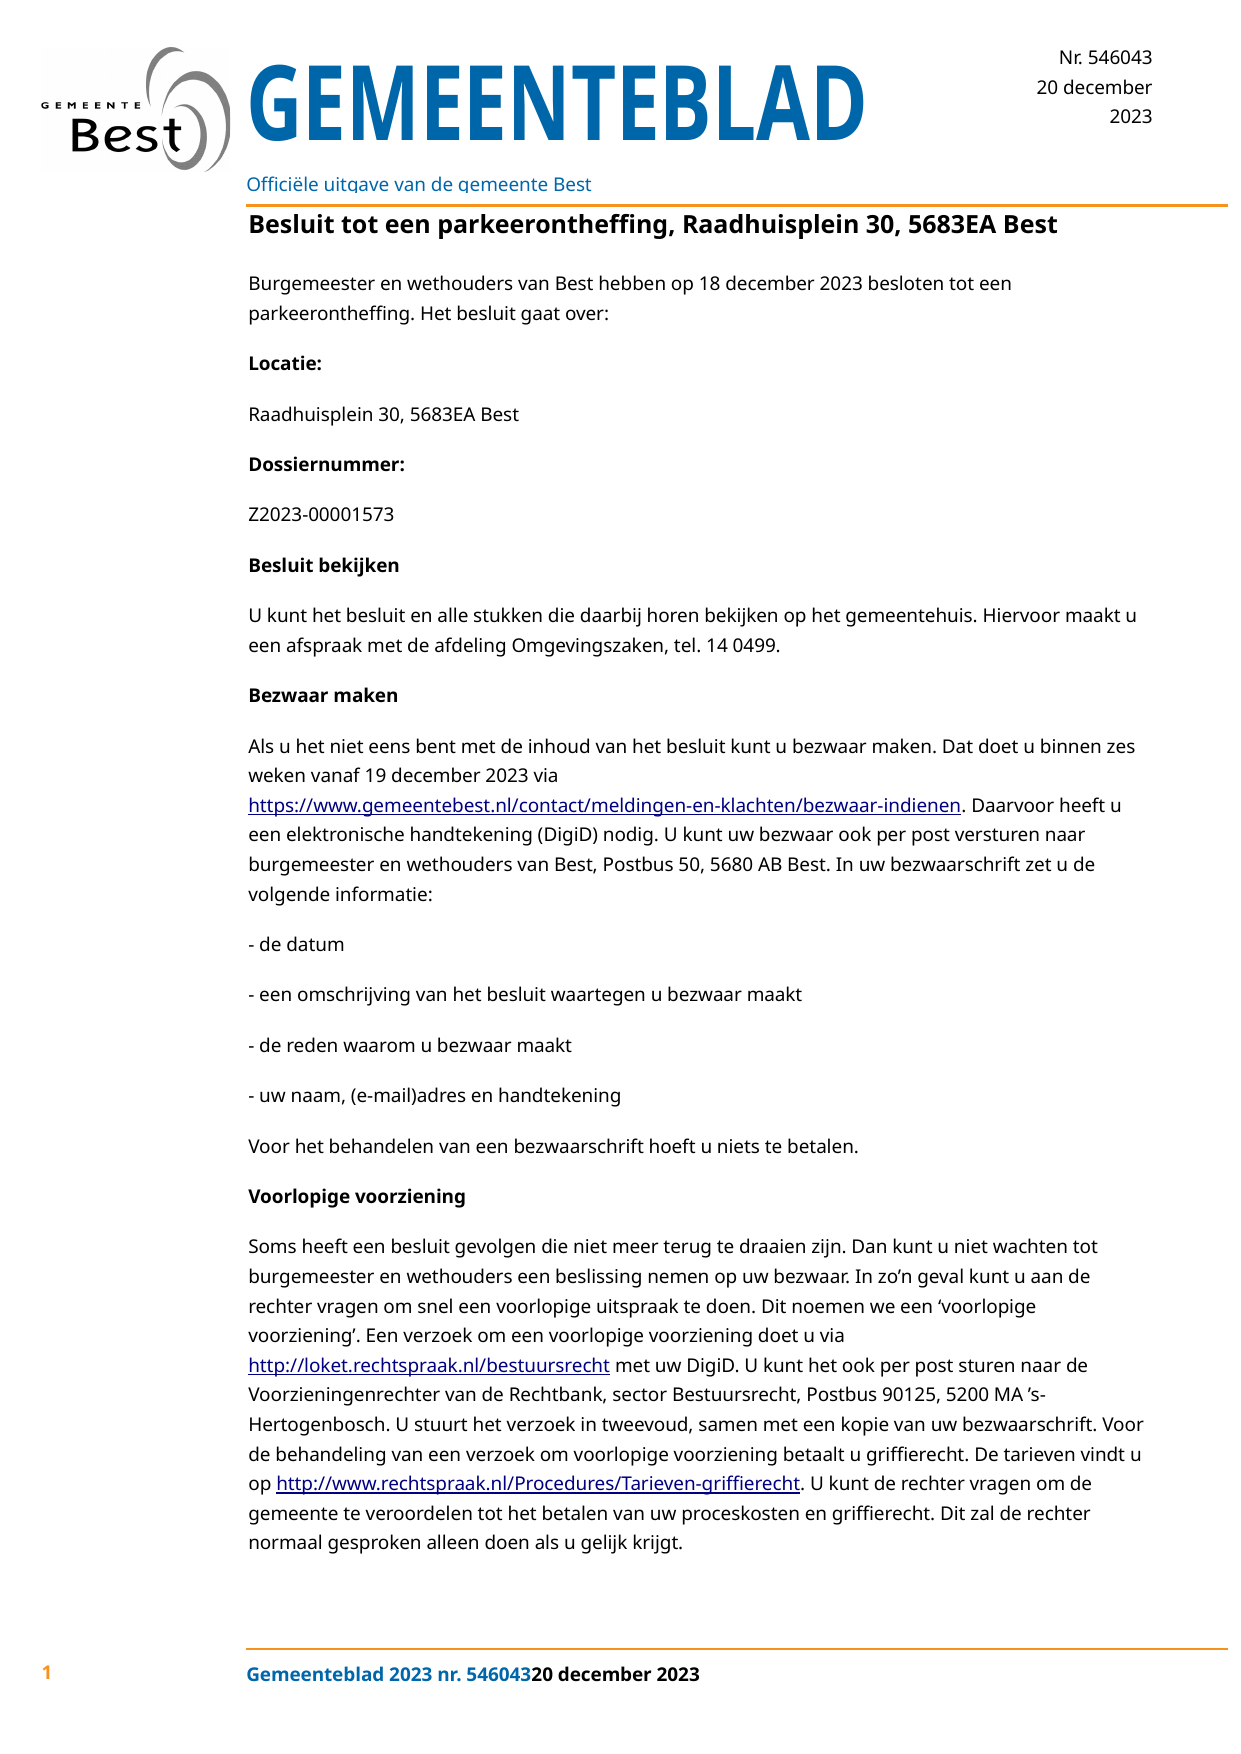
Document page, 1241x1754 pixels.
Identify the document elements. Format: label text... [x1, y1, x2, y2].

text - uw naam, (e-mail)adres en handtekening [248, 1082, 1152, 1108]
text Raadhuisplein 30, 5683EA Best [248, 401, 1152, 426]
text - de datum [248, 931, 1152, 957]
text - een omschrijving van het besluit waartegen u bezwaar maakt [248, 982, 1152, 1007]
text - de reden waarom u bezwaar maakt [248, 1032, 1152, 1058]
text Locatie: [248, 350, 1152, 376]
text U kunt het besluit en alle stukken die daarbij horen bekijken op het gemeentehuis. Hiervoor maakt u een afspraak met de afdeling Omgevingszaken, tel. 14 0499. [248, 602, 1152, 658]
text Besluit tot een parkeerontheffing, Raadhuisplein 30, 5683EA Best [248, 207, 1152, 241]
text Burgemeester en wethouders van Best hebben op 18 december 2023 besloten tot een parkeerontheffing. Het besluit gaat over: [248, 270, 1152, 326]
text Dossiernummer: [248, 451, 1152, 477]
text Besluit bekijken [248, 552, 1152, 578]
text Voor het behandelen van een bezwaarschrift hoeft u niets te betalen. [248, 1133, 1152, 1158]
picture [41, 47, 231, 172]
text Z2023-00001573 [248, 502, 1152, 527]
text Voorlopige voorziening [248, 1183, 1152, 1209]
text Als u het niet eens bent met de inhoud van het besluit kunt u bezwaar maken. Dat doet u binnen zes weken vanaf 19 december 2023 via https://www.gemeentebest.nl/contact/meldingen-en-klachten/bezwaar-indienen. Daarvoor heeft u een elektronische handtekening (DigiD) nodig. U kunt uw bezwaar ook per post versturen naar burgemeester en wethouders van Best, Postbus 50, 5680 AB Best. In uw bezwaarschrift zet u de volgende informatie: [248, 733, 1152, 906]
text Bezwaar maken [248, 682, 1152, 708]
text Soms heeft een besluit gevolgen die niet meer terug te draaien zijn. Dan kunt u niet wachten tot burgemeester en wethouders een beslissing nemen op uw bezwaar. In zo’n geval kunt u aan de rechter vragen om snel een voorlopige uitspraak te doen. Dit noemen we een ‘voorlopige voorziening’. Een verzoek om een voorlopige voorziening doet u via http://loket.rechtspraak.nl/bestuursrecht met uw DigiD. U kunt het ook per post sturen naar de Voorzieningenrechter van de Rechtbank, sector Bestuursrecht, Postbus 90125, 5200 MA ’s-Hertogenbosch. U stuurt het verzoek in tweevoud, samen met een kopie van uw bezwaarschrift. Voor de behandeling van een verzoek om voorlopige voorziening betaalt u griffierecht. De tarieven vindt u op http://www.rechtspraak.nl/Procedures/Tarieven-griffierecht. U kunt de rechter vragen om de gemeente te veroordelen tot het betalen van uw proceskosten en griffierecht. Dit zal de rechter normaal gesproken alleen doen als u gelijk krijgt. [248, 1234, 1152, 1555]
